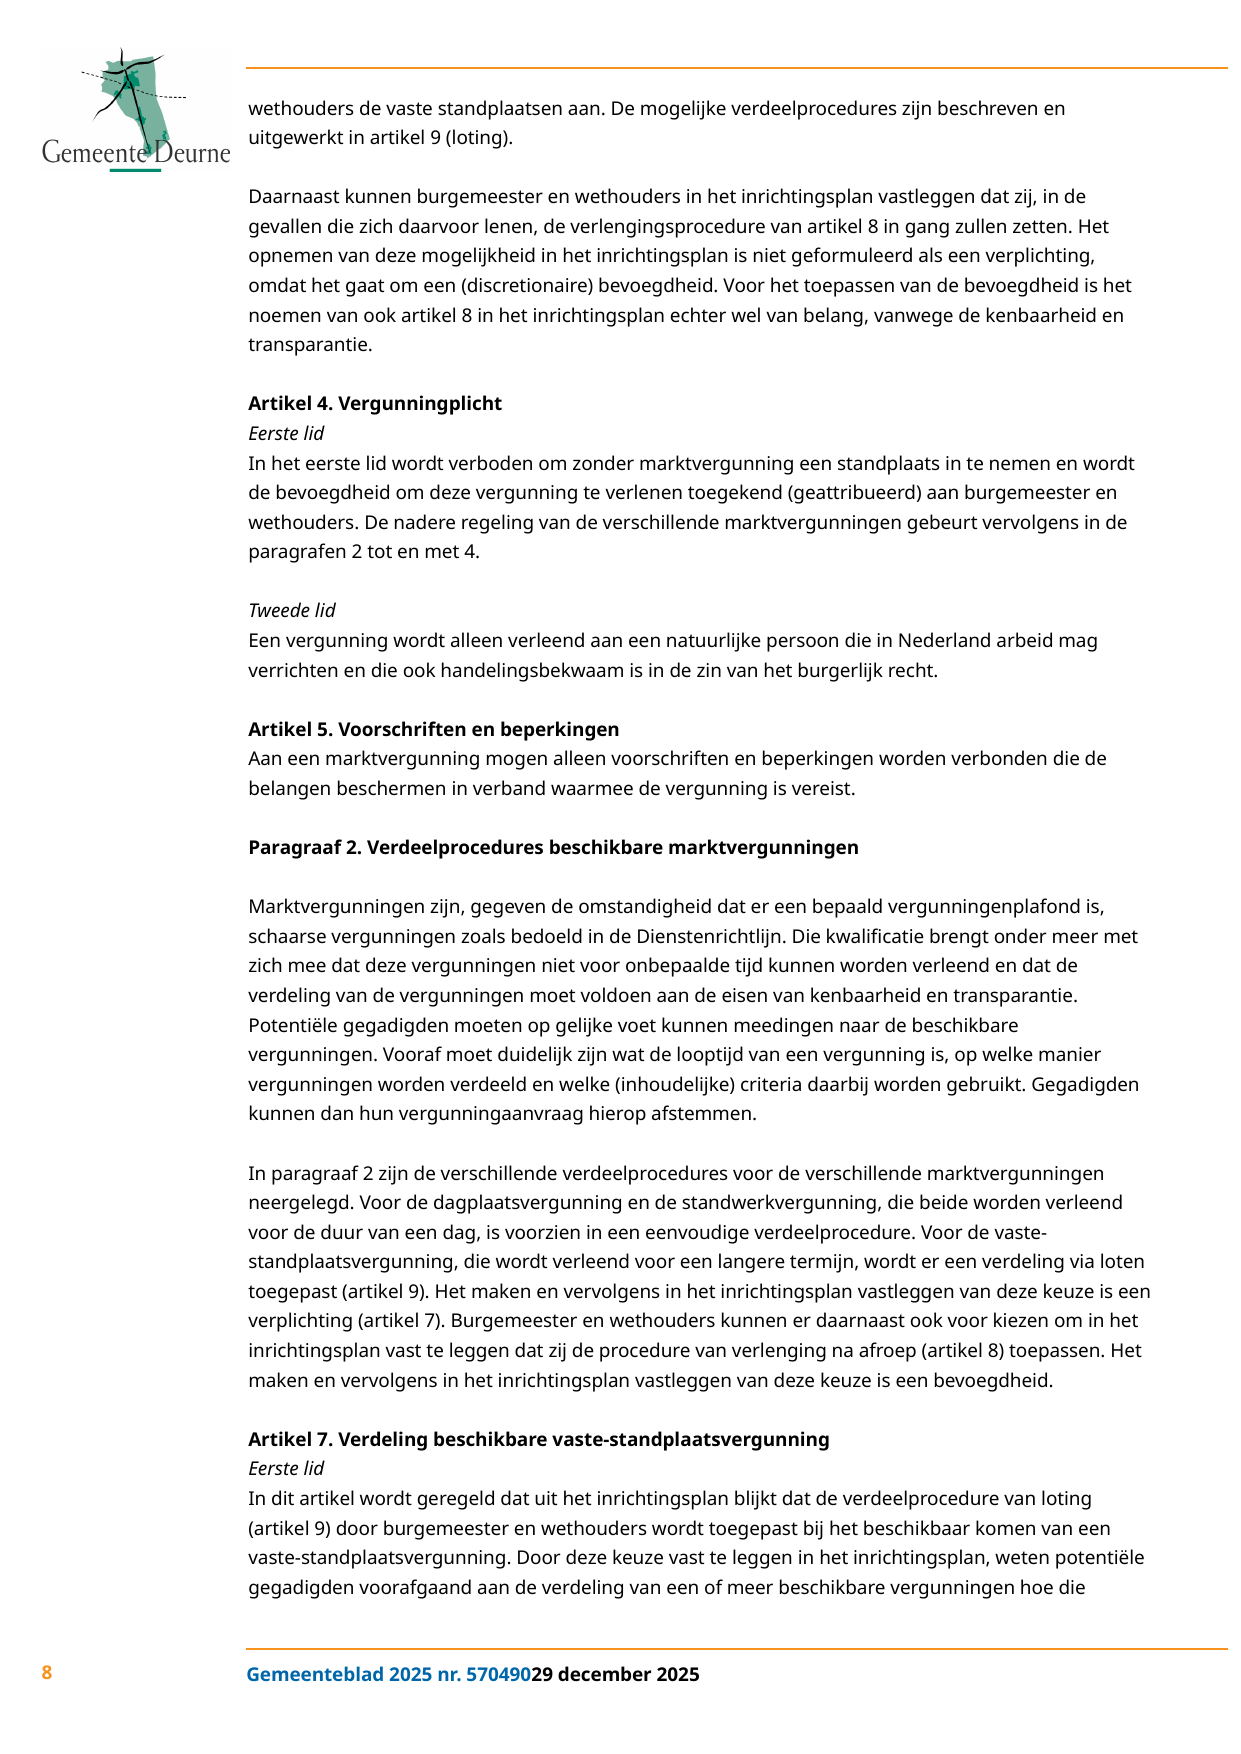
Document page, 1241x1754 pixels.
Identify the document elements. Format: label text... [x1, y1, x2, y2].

picture [41, 47, 231, 172]
text Artikel 4. Vergunningplicht [248, 391, 1152, 416]
text Paragraaf 2. Verdeelprocedures beschikbare marktvergunningen [248, 834, 1152, 860]
text Eerste lid [248, 420, 1152, 446]
text Marktvergunningen zijn, gegeven de omstandigheid dat er een bepaald vergunningenplafond is, schaarse vergunningen zoals bedoeld in de Dienstenrichtlijn. Die kwalificatie brengt onder meer met zich mee dat deze vergunningen niet voor onbepaalde tijd kunnen worden verleend en dat de verdeling van de vergunningen moet voldoen aan de eisen van kenbaarheid en transparantie. Potentiële gegadigden moeten op gelijke voet kunnen meedingen naar de beschikbare vergunningen. Vooraf moet duidelijk zijn wat de looptijd van een vergunning is, op welke manier vergunningen worden verdeeld en welke (inhoudelijke) criteria daarbij worden gebruikt. Gegadigden kunnen dan hun vergunningaanvraag hierop afstemmen. [248, 893, 1152, 1126]
text Een vergunning wordt alleen verleend aan een natuurlijke persoon die in Nederland arbeid mag verrichten en die ook handelingsbekwaam is in de zin van het burgerlijk recht. [248, 627, 1152, 683]
text Artikel 7. Verdeling beschikbare vaste-standplaatsvergunning [248, 1426, 1152, 1452]
text In paragraaf 2 zijn de verschillende verdeelprocedures voor de verschillende marktvergunningen neergelegd. Voor de dagplaatsvergunning en de standwerkvergunning, die beide worden verleend voor de duur van een dag, is voorzien in een eenvoudige verdeelprocedure. Voor de vaste-standplaatsvergunning, die wordt verleend voor een langere termijn, wordt er een verdeling via loten toegepast (artikel 9). Het maken en vervolgens in het inrichtingsplan vastleggen van deze keuze is een verplichting (artikel 7). Burgemeester en wethouders kunnen er daarnaast ook voor kiezen om in het inrichtingsplan vast te leggen dat zij de procedure van verlenging na afroep (artikel 8) toepassen. Het maken en vervolgens in het inrichtingsplan vastleggen van deze keuze is een bevoegdheid. [248, 1160, 1152, 1393]
text In dit artikel wordt geregeld dat uit het inrichtingsplan blijkt dat de verdeelprocedure van loting (artikel 9) door burgemeester en wethouders wordt toegepast bij het beschikbaar komen van een vaste-standplaatsvergunning. Door deze keuze vast te leggen in het inrichtingsplan, weten potentiële gegadigden voorafgaand aan de verdeling van een of meer beschikbare vergunningen hoe die [248, 1485, 1152, 1600]
text wethouders de vaste standplaatsen aan. De mogelijke verdeelprocedures zijn beschreven en uitgewerkt in artikel 9 (loting). [248, 95, 1152, 150]
text Artikel 5. Voorschriften en beperkingen [248, 716, 1152, 742]
text Tweede lid [248, 598, 1152, 623]
text Daarnaast kunnen burgemeester en wethouders in het inrichtingsplan vastleggen dat zij, in de gevallen die zich daarvoor lenen, de verlengingsprocedure van artikel 8 in gang zullen zetten. Het opnemen van deze mogelijkheid in het inrichtingsplan is niet geformuleerd als een verplichting, omdat het gaat om een (discretionaire) bevoegdheid. Voor het toepassen van de bevoegdheid is het noemen van ook artikel 8 in het inrichtingsplan echter wel van belang, vanwege de kenbaarheid en transparantie. [248, 183, 1152, 357]
text In het eerste lid wordt verboden om zonder marktvergunning een standplaats in te nemen en wordt de bevoegdheid om deze vergunning te verlenen toegekend (geattribueerd) aan burgemeester en wethouders. De nadere regeling van de verschillende marktvergunningen gebeurt vervolgens in de paragrafen 2 tot en met 4. [248, 450, 1152, 564]
text Eerste lid [248, 1456, 1152, 1481]
text Aan een marktvergunning mogen alleen voorschriften en beperkingen worden verbonden die de belangen beschermen in verband waarmee de vergunning is vereist. [248, 746, 1152, 801]
